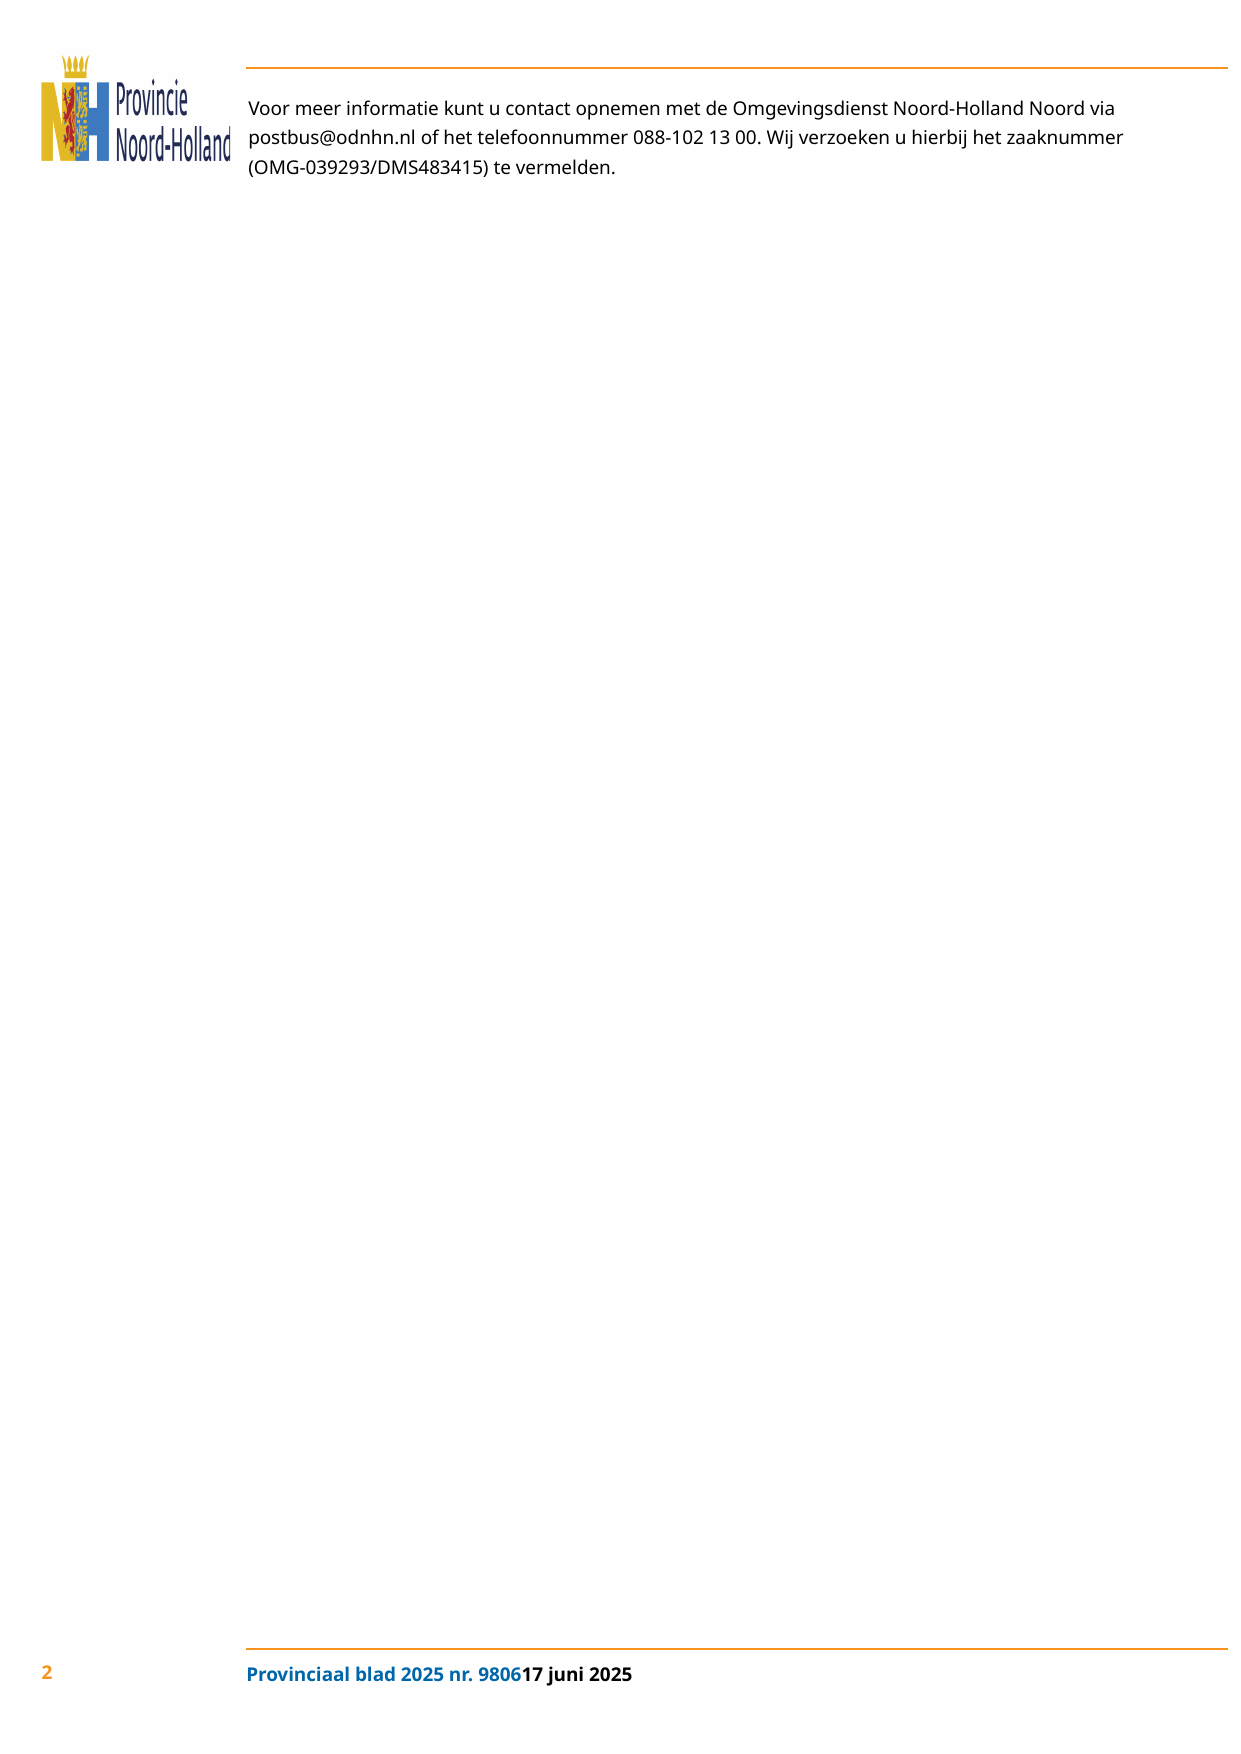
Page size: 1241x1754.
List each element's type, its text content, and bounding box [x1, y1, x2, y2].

text Voor meer informatie kunt u contact opnemen met de Omgevingsdienst Noord-Holland Noord via postbus@odnhn.nl of het telefoonnummer 088-102 13 00. Wij verzoeken u hierbij het zaaknummer (OMG-039293/DMS483415) te vermelden. [248, 95, 1152, 180]
picture [41, 47, 231, 172]
